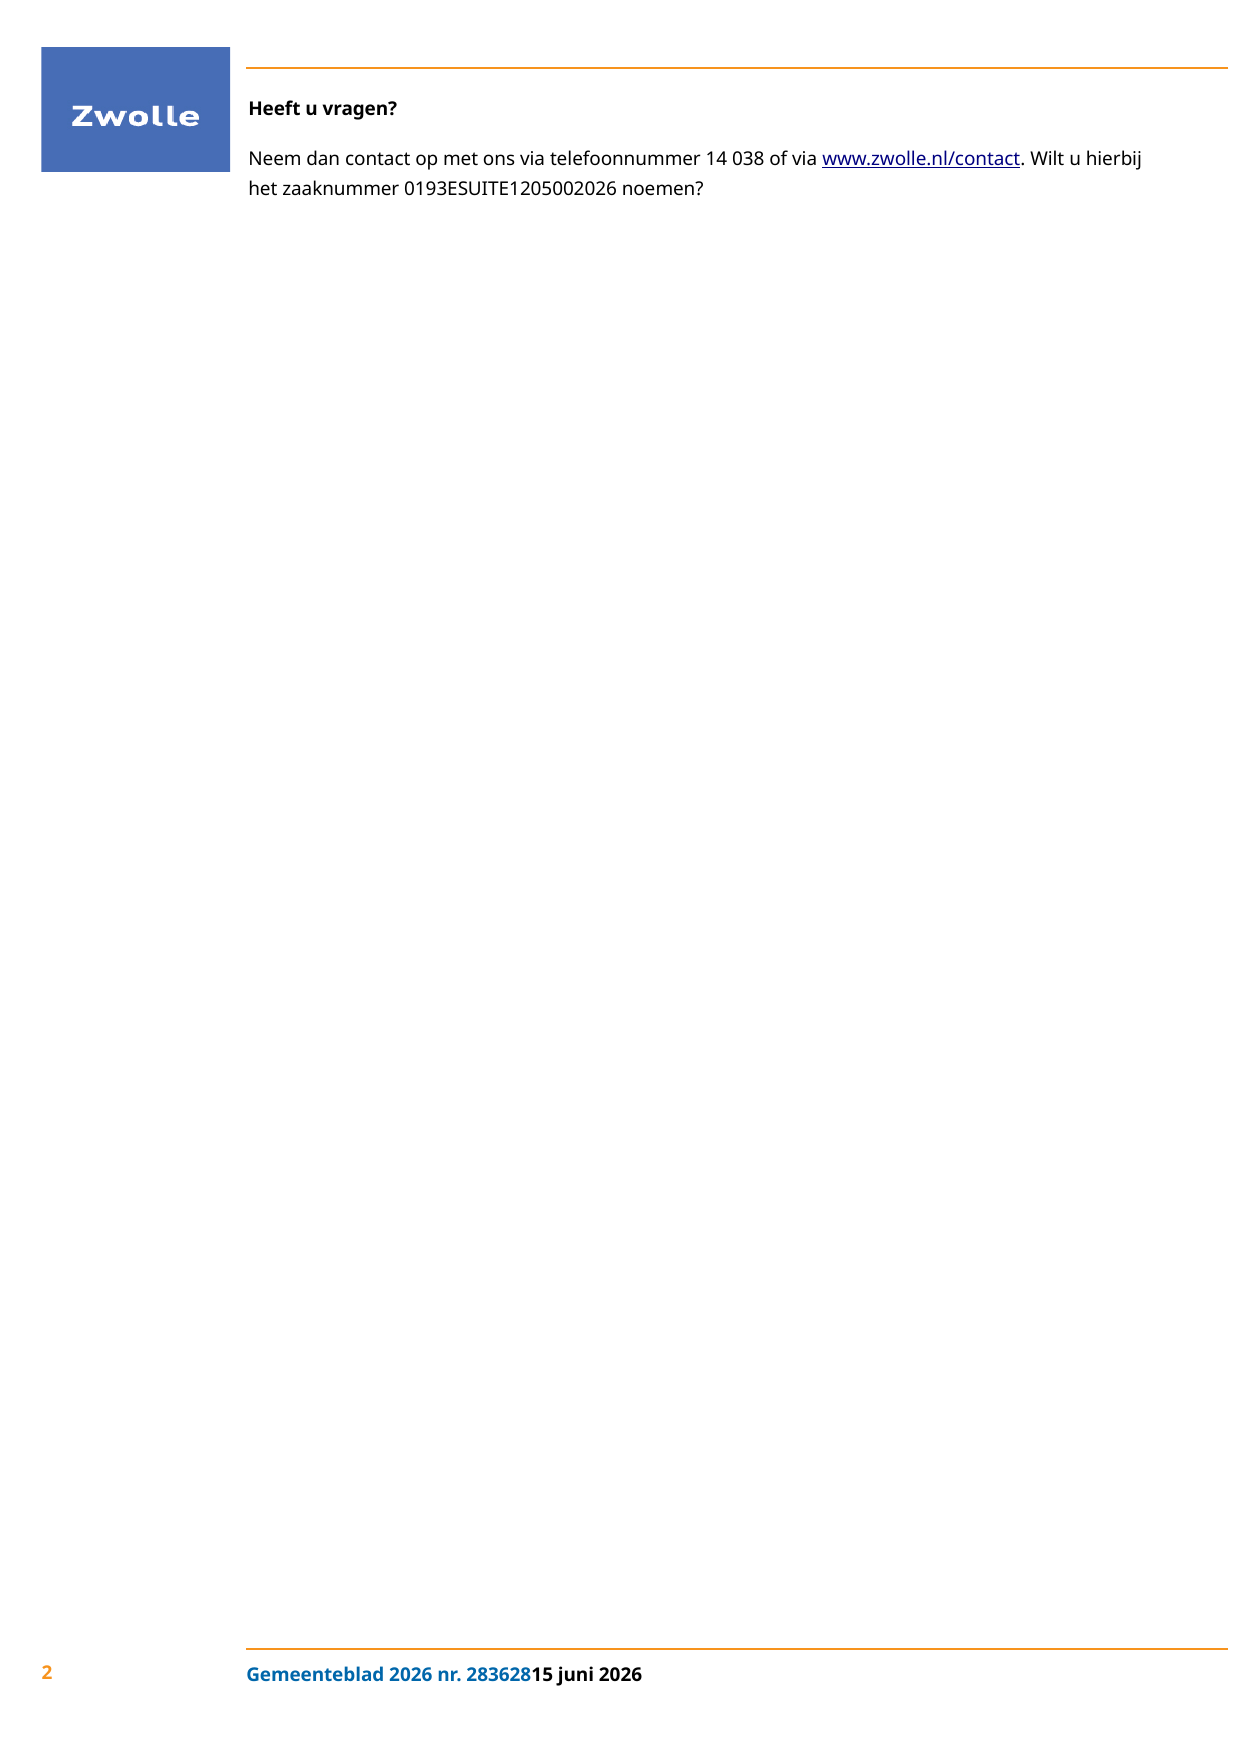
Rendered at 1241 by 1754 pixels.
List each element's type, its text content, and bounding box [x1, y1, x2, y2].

text Heeft u vragen? [248, 95, 1152, 121]
text Neem dan contact op met ons via telefoonnummer 14 038 of via www.zwolle.nl/contact. Wilt u hierbij het zaaknummer 0193ESUITE1205002026 noemen? [248, 145, 1152, 201]
picture [41, 47, 231, 172]
